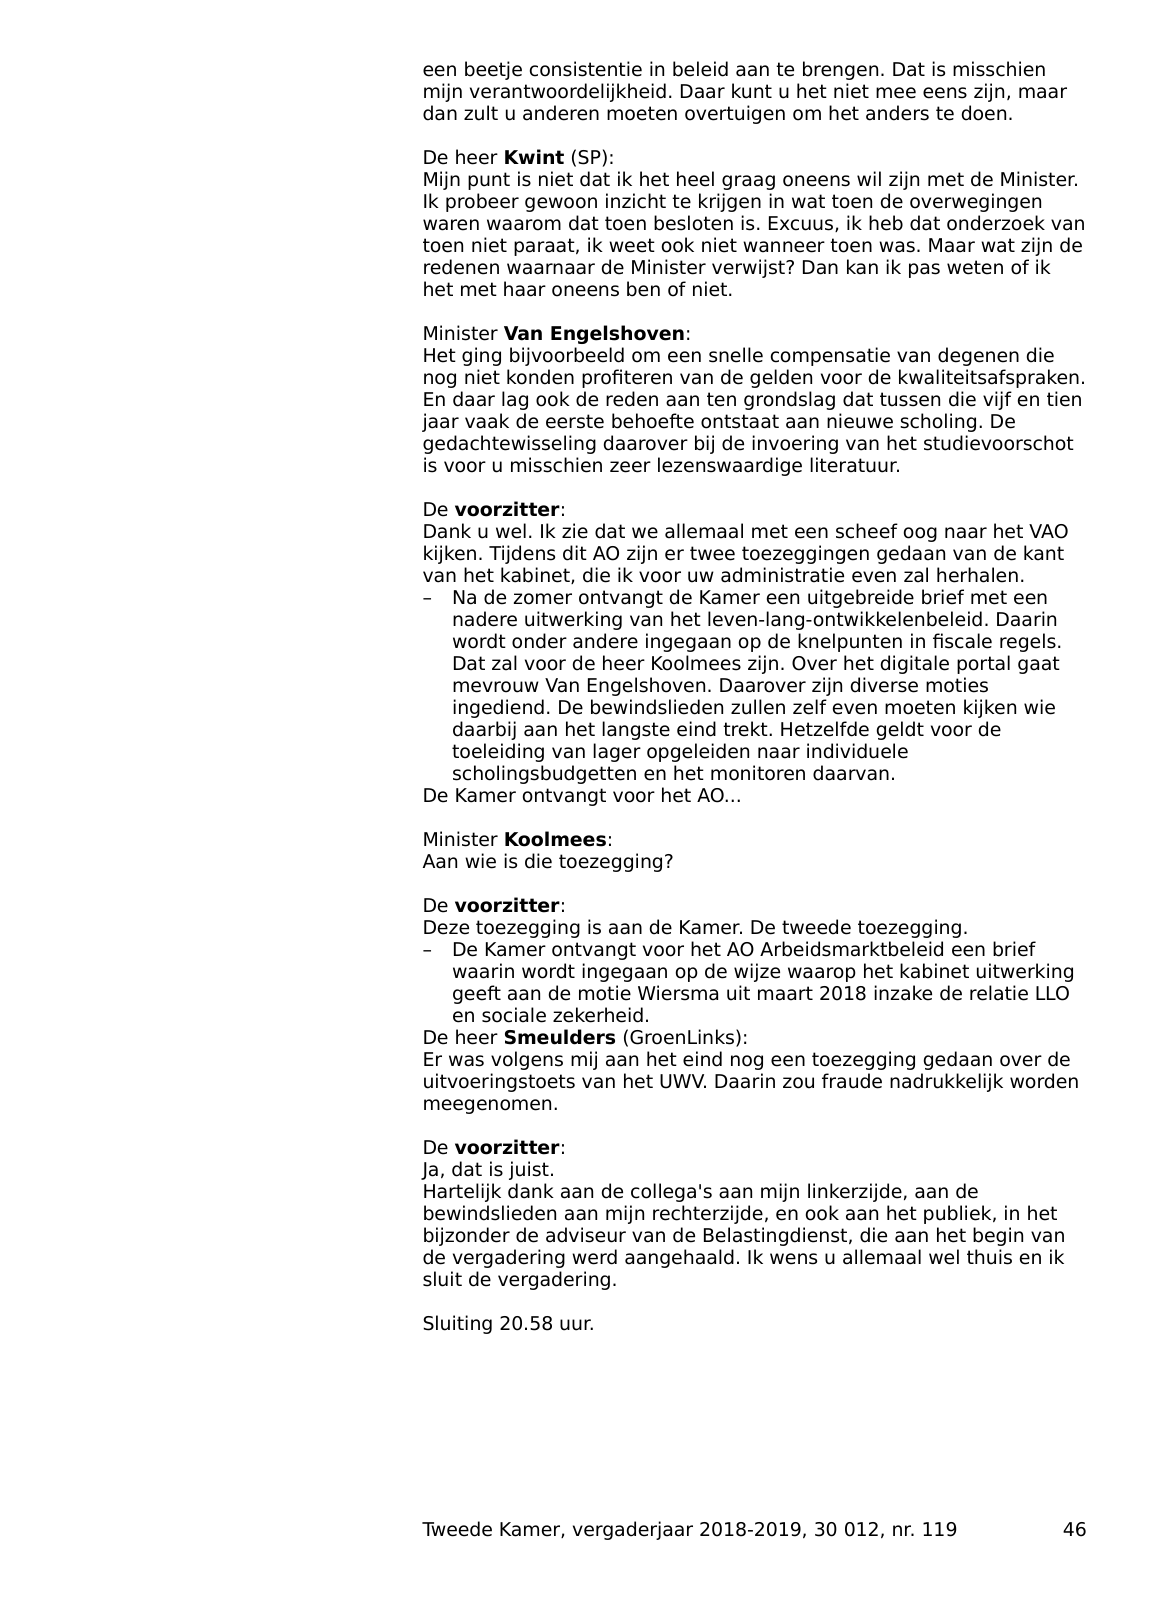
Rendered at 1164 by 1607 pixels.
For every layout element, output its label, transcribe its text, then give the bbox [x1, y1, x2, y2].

text Ja, dat is juist. [422, 1159, 1087, 1181]
text Minister Van Engelshoven: [422, 323, 1087, 345]
text Minister Koolmees: [422, 829, 1087, 851]
text Er was volgens mij aan het eind nog een toezegging gedaan over de uitvoeringstoets van het UWV. Daarin zou fraude nadrukkelijk worden meegenomen. [422, 1049, 1087, 1115]
text Mijn punt is niet dat ik het heel graag oneens wil zijn met de Minister. Ik probeer gewoon inzicht te krijgen in wat toen de overwegingen waren waarom dat toen besloten is. Excuus, ik heb dat onderzoek van toen niet paraat, ik weet ook niet wanneer toen was. Maar wat zijn de redenen waarnaar de Minister verwijst? Dan kan ik pas weten of ik het met haar oneens ben of niet. [422, 169, 1087, 301]
text De voorzitter: [422, 499, 1087, 521]
text De heer Smeulders (GroenLinks): [422, 1027, 1087, 1049]
text Het ging bijvoorbeeld om een snelle compensatie van degenen die nog niet konden profiteren van de gelden voor de kwaliteitsafspraken. En daar lag ook de reden aan ten grondslag dat tussen die vijf en tien jaar vaak de eerste behoefte ontstaat aan nieuwe scholing. De gedachtewisseling daarover bij de invoering van het studievoorschot is voor u misschien zeer lezenswaardige literatuur. [422, 345, 1087, 477]
text Sluiting 20.58 uur. [422, 1313, 1087, 1335]
text Deze toezegging is aan de Kamer. De tweede toezegging. [422, 917, 1087, 939]
text De Kamer ontvangt voor het AO... [422, 785, 1087, 807]
text een beetje consistentie in beleid aan te brengen. Dat is misschien mijn verantwoordelijkheid. Daar kunt u het niet mee eens zijn, maar dan zult u anderen moeten overtuigen om het anders te doen. [422, 59, 1087, 125]
text De heer Kwint (SP): [422, 147, 1087, 169]
text Aan wie is die toezegging? [422, 851, 1087, 873]
text De voorzitter: [422, 1137, 1087, 1159]
text De voorzitter: [422, 895, 1087, 917]
text – De Kamer ontvangt voor het AO Arbeidsmarktbeleid een brief waarin wordt ingegaan op de wijze waarop het kabinet uitwerking geeft aan de motie Wiersma uit maart 2018 inzake de relatie LLO en sociale zekerheid. [422, 939, 1087, 1027]
text – Na de zomer ontvangt de Kamer een uitgebreide brief met een nadere uitwerking van het leven-lang-ontwikkelenbeleid. Daarin wordt onder andere ingegaan op de knelpunten in fiscale regels. Dat zal voor de heer Koolmees zijn. Over het digitale portal gaat mevrouw Van Engelshoven. Daarover zijn diverse moties ingediend. De bewindslieden zullen zelf even moeten kijken wie daarbij aan het langste eind trekt. Hetzelfde geldt voor de toeleiding van lager opgeleiden naar individuele scholingsbudgetten en het monitoren daarvan. [422, 587, 1087, 785]
text Dank u wel. Ik zie dat we allemaal met een scheef oog naar het VAO kijken. Tijdens dit AO zijn er twee toezeggingen gedaan van de kant van het kabinet, die ik voor uw administratie even zal herhalen. [422, 521, 1087, 587]
text Hartelijk dank aan de collega's aan mijn linkerzijde, aan de bewindslieden aan mijn rechterzijde, en ook aan het publiek, in het bijzonder de adviseur van de Belastingdienst, die aan het begin van de vergadering werd aangehaald. Ik wens u allemaal wel thuis en ik sluit de vergadering. [422, 1181, 1087, 1291]
